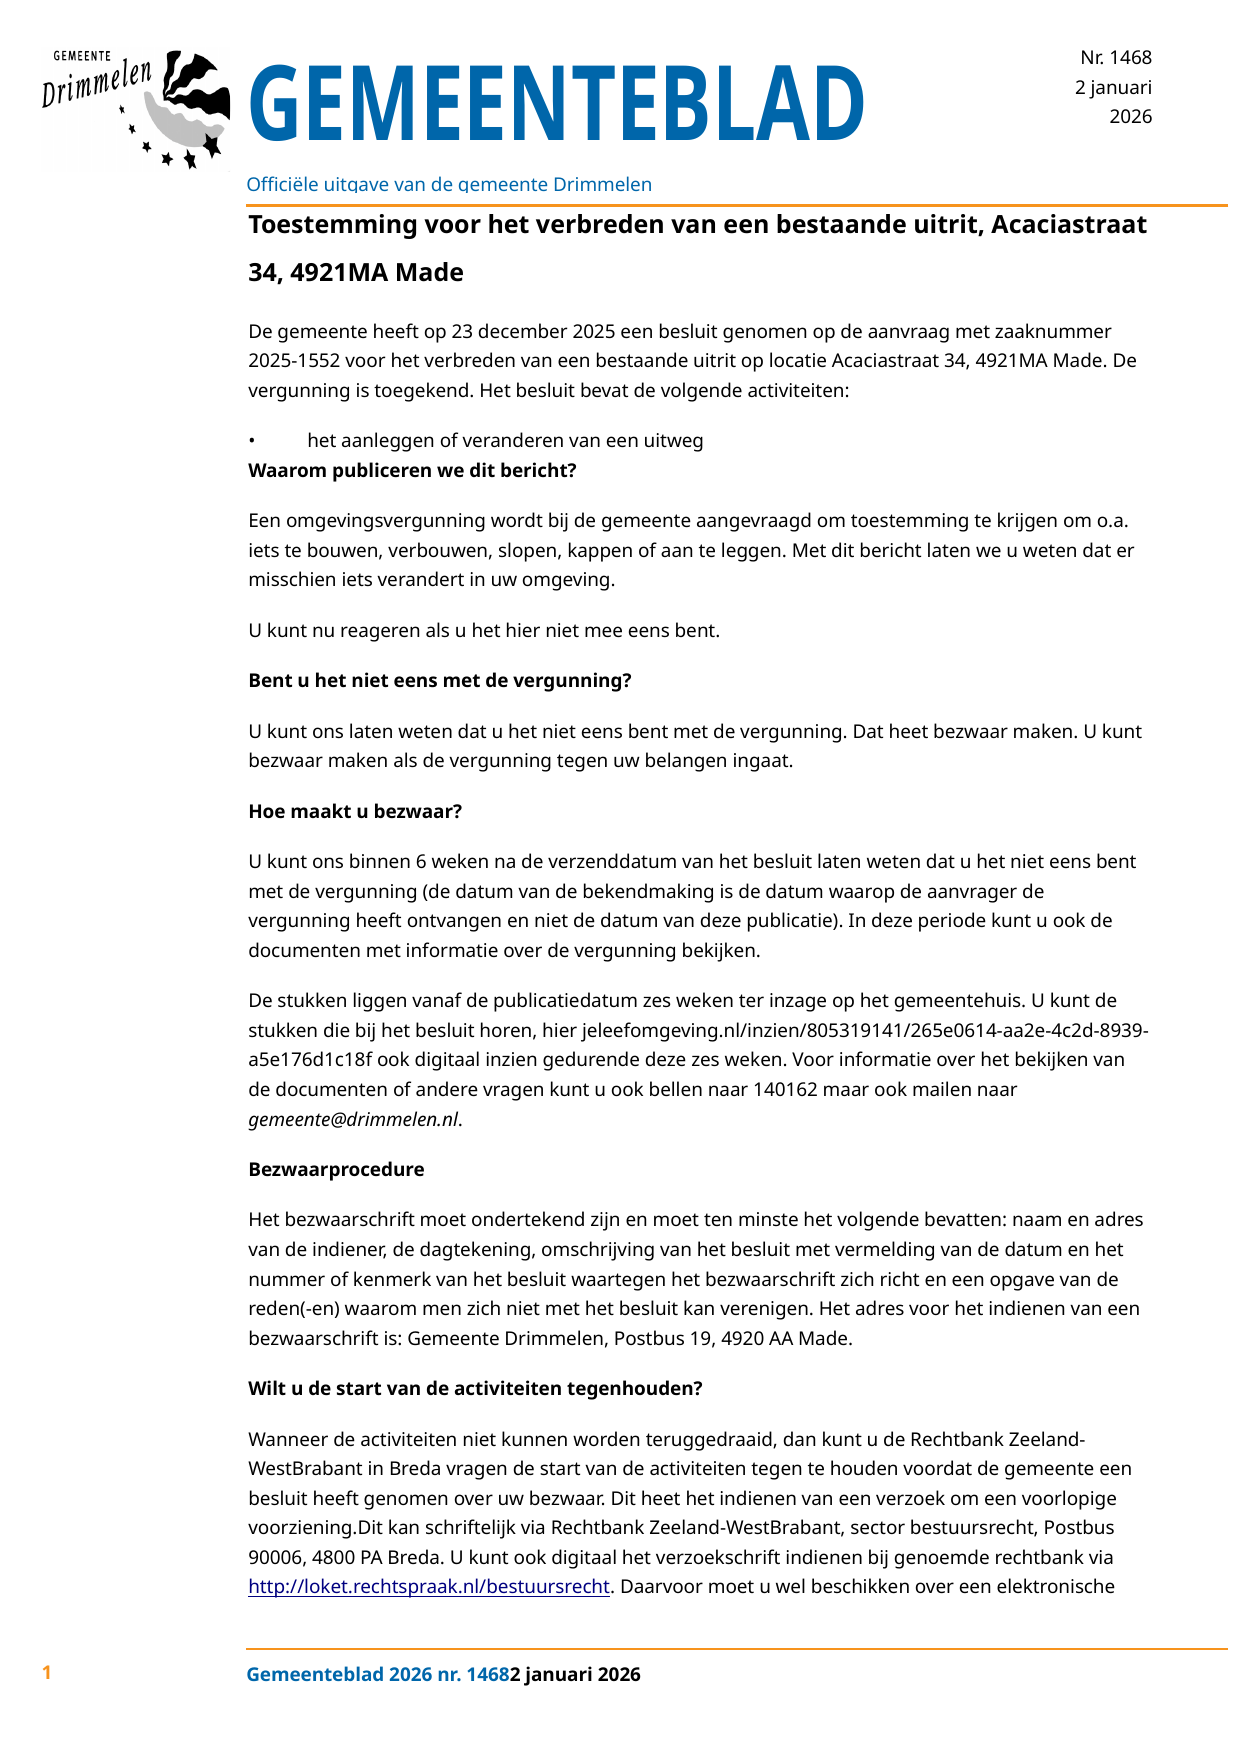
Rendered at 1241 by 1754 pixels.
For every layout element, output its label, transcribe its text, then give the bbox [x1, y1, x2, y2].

list het aanleggen of veranderen van een uitweg [248, 427, 1152, 453]
text De gemeente heeft op 23 december 2025 een besluit genomen op de aanvraag met zaaknummer 2025-1552 voor het verbreden van een bestaande uitrit op locatie Acaciastraat 34, 4921MA Made. De vergunning is toegekend. Het besluit bevat de volgende activiteiten: [248, 318, 1152, 403]
text U kunt nu reageren als u het hier niet mee eens bent. [248, 617, 1152, 643]
text Wanneer de activiteiten niet kunnen worden teruggedraaid, dan kunt u de Rechtbank Zeeland-WestBrabant in Breda vragen de start van de activiteiten tegen te houden voordat de gemeente een besluit heeft genomen over uw bezwaar. Dit heet het indienen van een verzoek om een voorlopige voorziening.Dit kan schriftelijk via Rechtbank Zeeland-WestBrabant, sector bestuursrecht, Postbus 90006, 4800 PA Breda. U kunt ook digitaal het verzoekschrift indienen bij genoemde rechtbank via http://loket.rechtspraak.nl/bestuursrecht. Daarvoor moet u wel beschikken over een elektronische [248, 1426, 1152, 1599]
text U kunt ons laten weten dat u het niet eens bent met de vergunning. Dat heet bezwaar maken. U kunt bezwaar maken als de vergunning tegen uw belangen ingaat. [248, 718, 1152, 773]
text Het bezwaarschrift moet ondertekend zijn en moet ten minste het volgende bevatten: naam en adres van de indiener, de dagtekening, omschrijving van het besluit met vermelding van de datum en het nummer of kenmerk van het besluit waartegen het bezwaarschrift zich richt en een opgave van de reden(-en) waarom men zich niet met het besluit kan verenigen. Het adres voor het indienen van een bezwaarschrift is: Gemeente Drimmelen, Postbus 19, 4920 AA Made. [248, 1207, 1152, 1351]
text Bent u het niet eens met de vergunning? [248, 667, 1152, 693]
text Waarom publiceren we dit bericht? [248, 457, 1152, 483]
text U kunt ons binnen 6 weken na de verzenddatum van het besluit laten weten dat u het niet eens bent met de vergunning (de datum van de bekendmaking is de datum waarop de aanvrager de vergunning heeft ontvangen en niet de datum van deze publicatie). In deze periode kunt u ook de documenten met informatie over de vergunning bekijken. [248, 848, 1152, 963]
text Een omgevingsvergunning wordt bij de gemeente aangevraagd om toestemming te krijgen om o.a. iets te bouwen, verbouwen, slopen, kappen of aan te leggen. Met dit bericht laten we u weten dat er misschien iets verandert in uw omgeving. [248, 507, 1152, 592]
text Toestemming voor het verbreden van een bestaande uitrit, Acaciastraat 34, 4921MA Made [248, 207, 1152, 288]
text Bezwaarprocedure [248, 1156, 1152, 1182]
text Hoe maakt u bezwaar? [248, 798, 1152, 824]
text Wilt u de start van de activiteiten tegenhouden? [248, 1375, 1152, 1401]
text De stukken liggen vanaf de publicatiedatum zes weken ter inzage op het gemeentehuis. U kunt de stukken die bij het besluit horen, hier jeleefomgeving.nl/inzien/805319141/265e0614-aa2e-4c2d-8939-a5e176d1c18f ook digitaal inzien gedurende deze zes weken. Voor informatie over het bekijken van de documenten of andere vragen kunt u ook bellen naar 140162 maar ook mailen naar gemeente@drimmelen.nl. [248, 987, 1152, 1132]
picture [41, 47, 231, 172]
